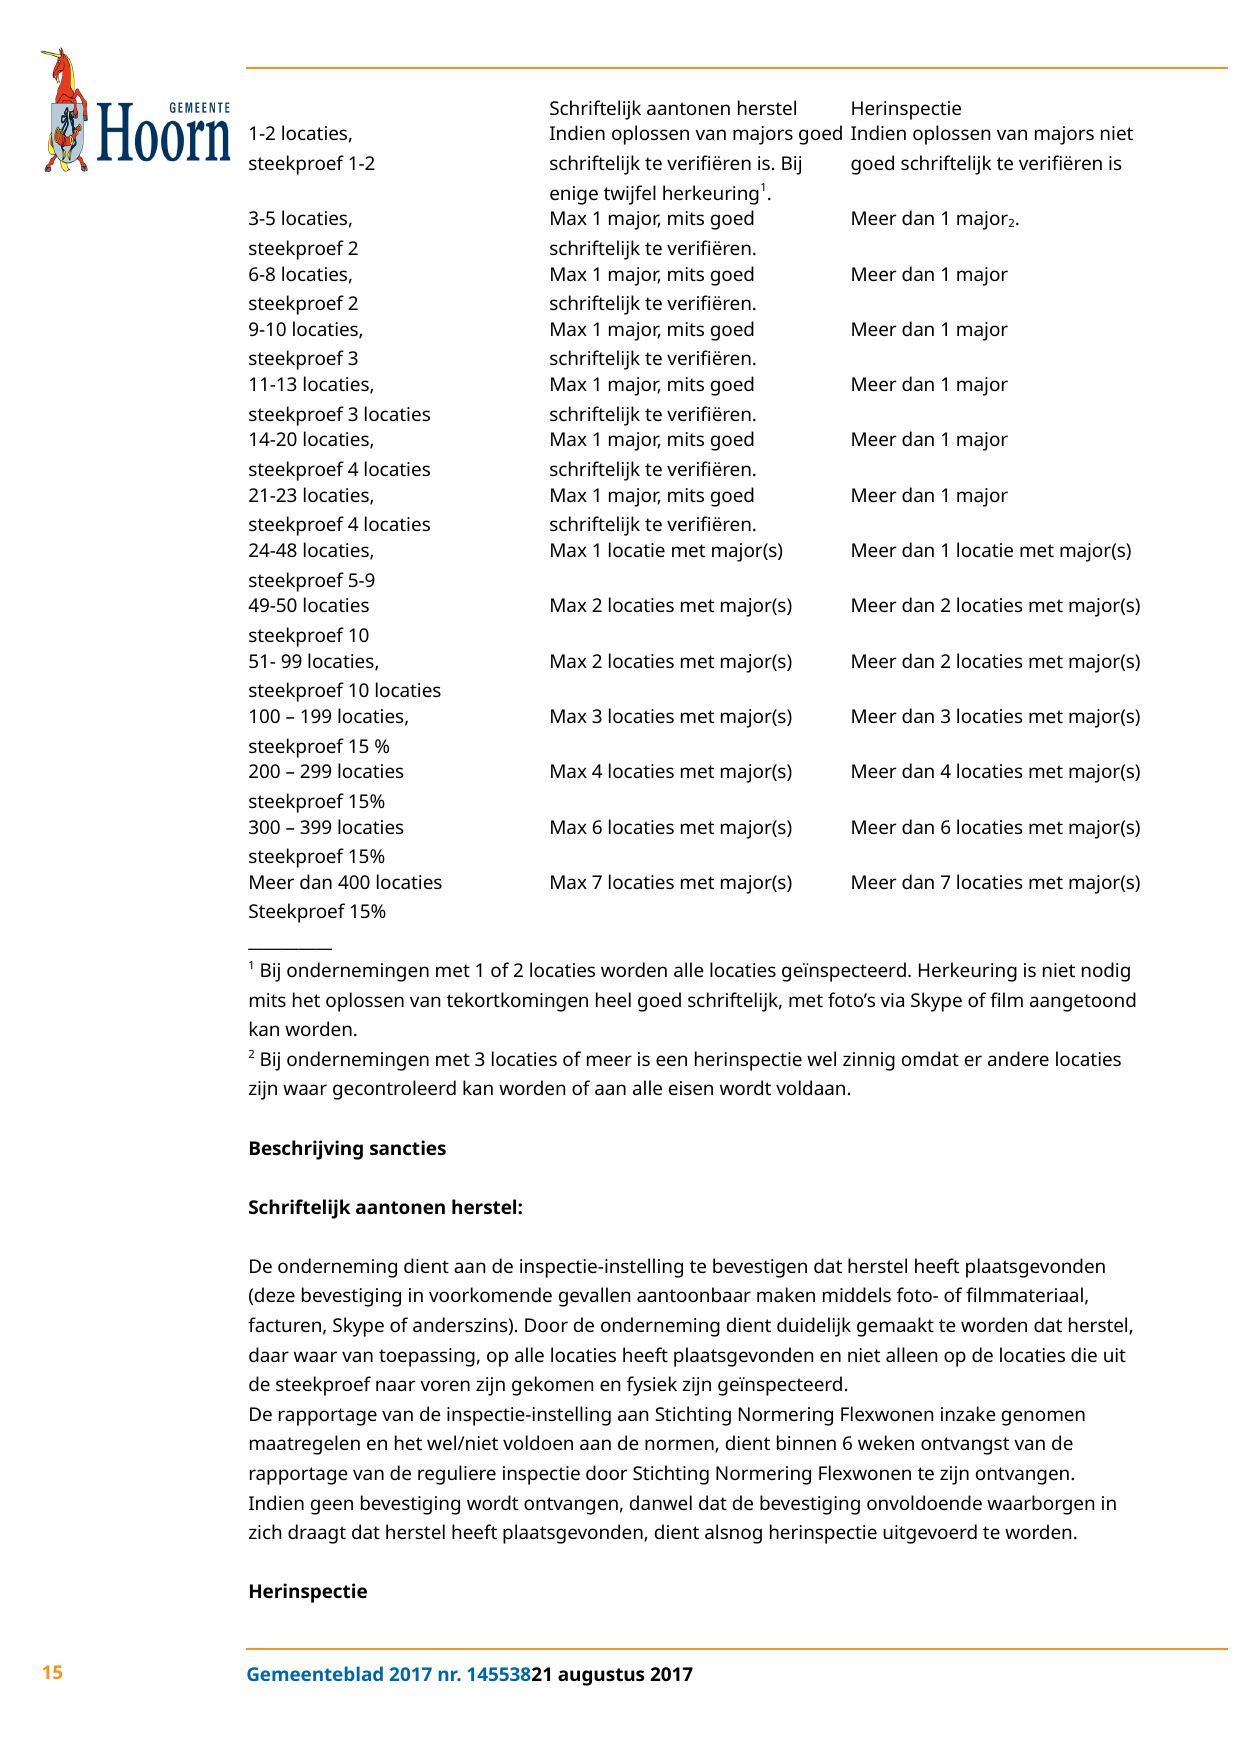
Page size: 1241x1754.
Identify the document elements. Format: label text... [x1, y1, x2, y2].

text 1 Bij ondernemingen met 1 of 2 locaties worden alle locaties geïnspecteerd. Herkeuring is niet nodig mits het oplossen van tekortkomingen heel goed schriftelijk, met foto’s via Skype of film aangetoond kan worden. [248, 957, 1152, 1042]
table_header [248, 95, 549, 121]
text Indien geen bevestiging wordt ontvangen, danwel dat de bevestiging onvoldoende waarborgen in zich draagt dat herstel heeft plaatsgevonden, dient alsnog herinspectie uitgevoerd te worden. [248, 1490, 1152, 1545]
table_cell Meer dan 400 locaties Steekproef 15% [248, 869, 549, 924]
table_cell Max 1 major, mits goed schriftelijk te verifiëren. [549, 427, 850, 482]
table_cell 9-10 locaties, steekproef 3 [248, 316, 549, 371]
table_cell Meer dan 4 locaties met major(s) [850, 759, 1152, 814]
table_header Schriftelijk aantonen herstel [549, 95, 850, 121]
table_cell Meer dan 2 locaties met major(s) [850, 648, 1152, 703]
table_cell 1-2 locaties, steekproef 1-2 [248, 121, 549, 205]
table_cell Meer dan 1 major2. [850, 205, 1152, 261]
table_cell 51- 99 locaties, steekproef 10 locaties [248, 648, 549, 703]
table_cell Max 1 major, mits goed schriftelijk te verifiëren. [549, 316, 850, 371]
table_cell Meer dan 1 major [850, 316, 1152, 371]
table_cell Meer dan 7 locaties met major(s) [850, 869, 1152, 924]
table_cell Max 4 locaties met major(s) [549, 759, 850, 814]
table_cell 3-5 locaties, steekproef 2 [248, 205, 549, 261]
table_cell Indien oplossen van majors goed schriftelijk te verifiëren is. Bij enige twijfel herkeuring1. [549, 121, 850, 205]
table_cell 11-13 locaties, steekproef 3 locaties [248, 371, 549, 427]
table_cell Meer dan 1 major [850, 427, 1152, 482]
table_cell 200 – 299 locaties steekproef 15% [248, 759, 549, 814]
table_cell Meer dan 3 locaties met major(s) [850, 703, 1152, 758]
table_cell Max 2 locaties met major(s) [549, 593, 850, 648]
table_header Herinspectie [850, 95, 1152, 121]
table_cell Meer dan 6 locaties met major(s) [850, 814, 1152, 869]
table_cell Max 1 locatie met major(s) [549, 537, 850, 593]
table_cell Meer dan 1 major [850, 261, 1152, 316]
table_cell 100 – 199 locaties, steekproef 15 % [248, 703, 549, 758]
text Beschrijving sancties [248, 1135, 1152, 1161]
table_cell 24-48 locaties, steekproef 5-9 [248, 537, 549, 593]
table_cell Meer dan 2 locaties met major(s) [850, 593, 1152, 648]
table_cell Meer dan 1 major [850, 482, 1152, 537]
table_cell 49-50 locaties steekproef 10 [248, 593, 549, 648]
text __________ [248, 928, 1152, 953]
table_cell 300 – 399 locaties steekproef 15% [248, 814, 549, 869]
table_cell Max 1 major, mits goed schriftelijk te verifiëren. [549, 482, 850, 537]
text 2 Bij ondernemingen met 3 locaties of meer is een herinspectie wel zinnig omdat er andere locaties zijn waar gecontroleerd kan worden of aan alle eisen wordt voldaan. [248, 1046, 1152, 1101]
table_cell Max 7 locaties met major(s) [549, 869, 850, 924]
table_cell Max 3 locaties met major(s) [549, 703, 850, 758]
table_cell Max 1 major, mits goed schriftelijk te verifiëren. [549, 261, 850, 316]
text Herinspectie [248, 1578, 1152, 1604]
picture [41, 47, 231, 172]
table_cell 6-8 locaties, steekproef 2 [248, 261, 549, 316]
table_cell Meer dan 1 locatie met major(s) [850, 537, 1152, 593]
table_cell 21-23 locaties, steekproef 4 locaties [248, 482, 549, 537]
table_cell 14-20 locaties, steekproef 4 locaties [248, 427, 549, 482]
table_cell Indien oplossen van majors niet goed schriftelijk te verifiëren is [850, 121, 1152, 205]
text De onderneming dient aan de inspectie-instelling te bevestigen dat herstel heeft plaatsgevonden (deze bevestiging in voorkomende gevallen aantoonbaar maken middels foto- of filmmateriaal, facturen, Skype of anderszins). Door de onderneming dient duidelijk gemaakt te worden dat herstel, daar waar van toepassing, op alle locaties heeft plaatsgevonden en niet alleen op de locaties die uit de steekproef naar voren zijn gekomen en fysiek zijn geïnspecteerd. [248, 1253, 1152, 1397]
table_cell Max 1 major, mits goed schriftelijk te verifiëren. [549, 371, 850, 427]
table_cell Max 1 major, mits goed schriftelijk te verifiëren. [549, 205, 850, 261]
table_cell Max 2 locaties met major(s) [549, 648, 850, 703]
text De rapportage van de inspectie-instelling aan Stichting Normering Flexwonen inzake genomen maatregelen en het wel/niet voldoen aan de normen, dient binnen 6 weken ontvangst van de rapportage van de reguliere inspectie door Stichting Normering Flexwonen te zijn ontvangen. [248, 1401, 1152, 1486]
table_cell Meer dan 1 major [850, 371, 1152, 427]
table_cell Max 6 locaties met major(s) [549, 814, 850, 869]
text Schriftelijk aantonen herstel: [248, 1194, 1152, 1220]
